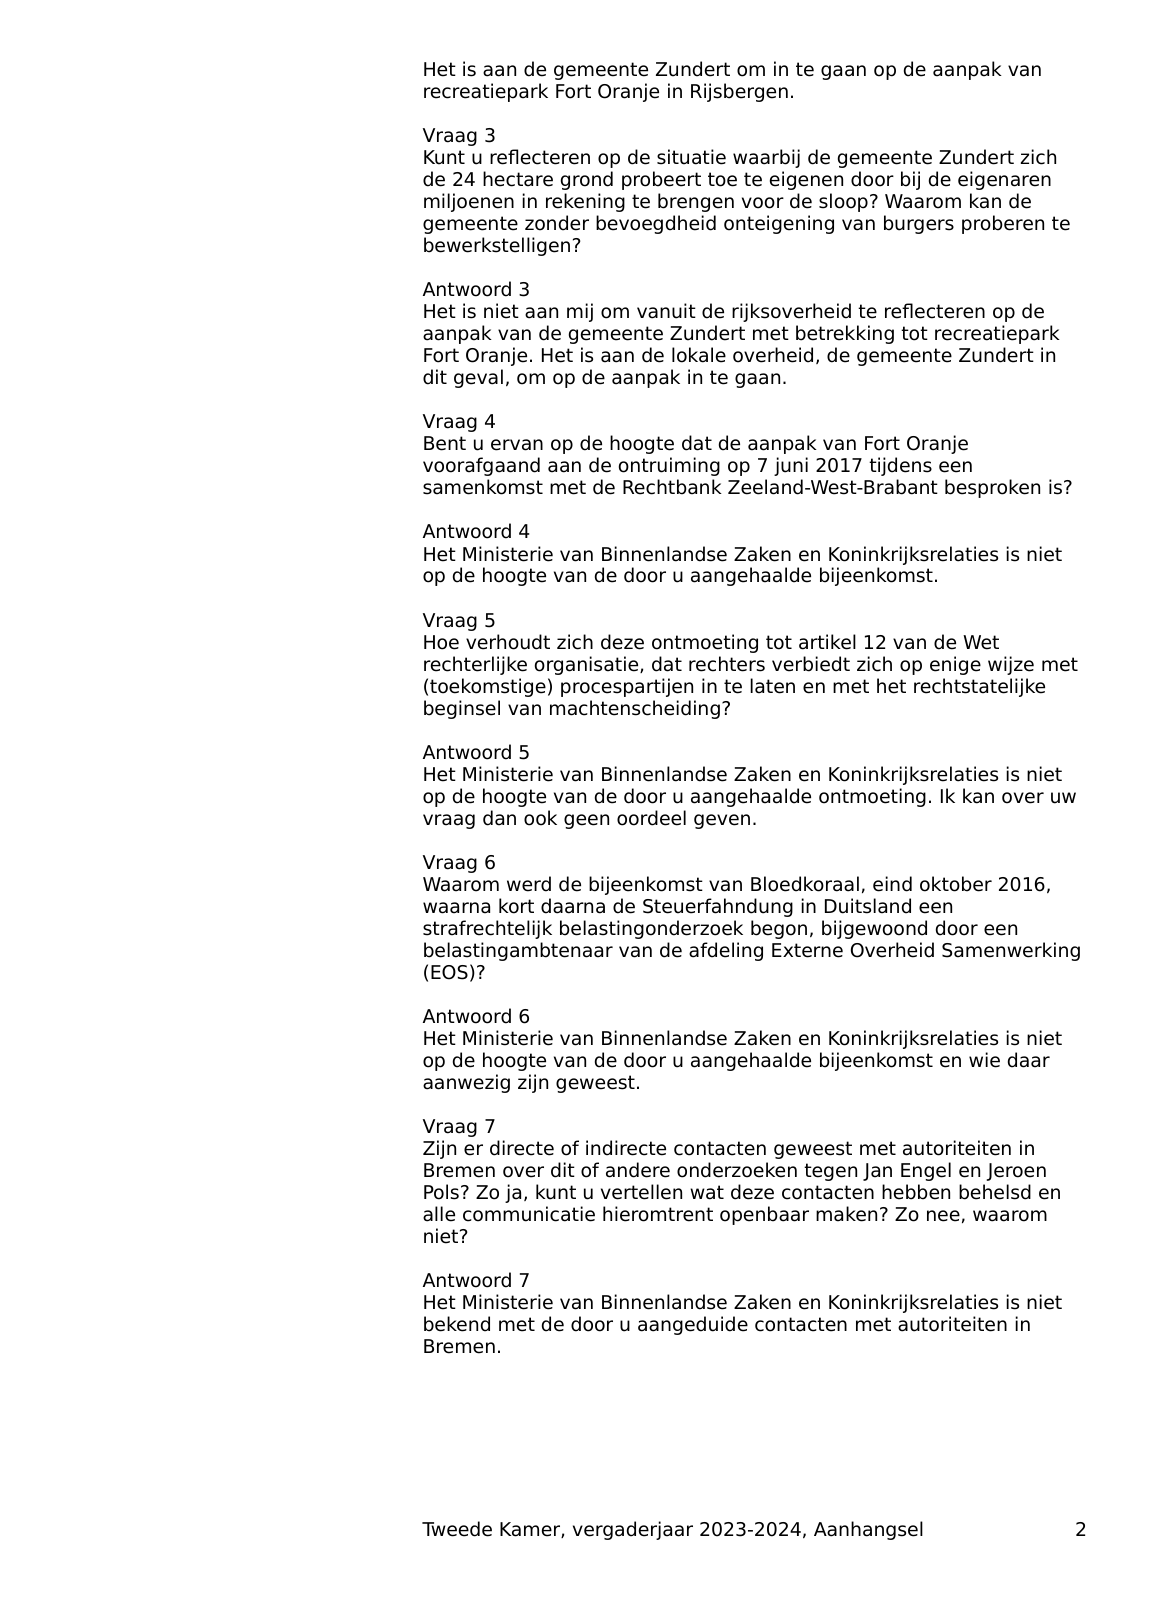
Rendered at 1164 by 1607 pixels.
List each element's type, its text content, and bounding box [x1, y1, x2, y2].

text Het is niet aan mij om vanuit de rijksoverheid te reflecteren op de aanpak van de gemeente Zundert met betrekking tot recreatiepark Fort Oranje. Het is aan de lokale overheid, de gemeente Zundert in dit geval, om op de aanpak in te gaan. [422, 301, 1087, 389]
text Hoe verhoudt zich deze ontmoeting tot artikel 12 van de Wet rechterlijke organisatie, dat rechters verbiedt zich op enige wijze met (toekomstige) procespartijen in te laten en met het rechtstatelijke beginsel van machtenscheiding? [422, 632, 1087, 719]
text Het Ministerie van Binnenlandse Zaken en Koninkrijksrelaties is niet bekend met de door u aangeduide contacten met autoriteiten in Bremen. [422, 1292, 1087, 1358]
text Zijn er directe of indirecte contacten geweest met autoriteiten in Bremen over dit of andere onderzoeken tegen Jan Engel en Jeroen Pols? Zo ja, kunt u vertellen wat deze contacten hebben behelsd en alle communicatie hieromtrent openbaar maken? Zo nee, waarom niet? [422, 1138, 1087, 1248]
text Vraag 6 [422, 852, 1087, 874]
text Kunt u reflecteren op de situatie waarbij de gemeente Zundert zich de 24 hectare grond probeert toe te eigenen door bij de eigenaren miljoenen in rekening te brengen voor de sloop? Waarom kan de gemeente zonder bevoegdheid onteigening van burgers proberen te bewerkstelligen? [422, 147, 1087, 257]
text Vraag 5 [422, 609, 1087, 632]
text Antwoord 4 [422, 521, 1087, 543]
text Waarom werd de bijeenkomst van Bloedkoraal, eind oktober 2016, waarna kort daarna de Steuerfahndung in Duitsland een strafrechtelijk belastingonderzoek begon, bijgewoond door een belastingambtenaar van de afdeling Externe Overheid Samenwerking (EOS)? [422, 874, 1087, 984]
text Antwoord 5 [422, 742, 1087, 764]
text Antwoord 7 [422, 1270, 1087, 1292]
text Vraag 3 [422, 125, 1087, 147]
text Vraag 7 [422, 1116, 1087, 1138]
text Bent u ervan op de hoogte dat de aanpak van Fort Oranje voorafgaand aan de ontruiming op 7 juni 2017 tijdens een samenkomst met de Rechtbank Zeeland-West-Brabant besproken is? [422, 433, 1087, 499]
text Het Ministerie van Binnenlandse Zaken en Koninkrijksrelaties is niet op de hoogte van de door u aangehaalde bijeenkomst. [422, 543, 1087, 587]
text Antwoord 6 [422, 1006, 1087, 1028]
text Het Ministerie van Binnenlandse Zaken en Koninkrijksrelaties is niet op de hoogte van de door u aangehaalde bijeenkomst en wie daar aanwezig zijn geweest. [422, 1028, 1087, 1094]
text Het is aan de gemeente Zundert om in te gaan op de aanpak van recreatiepark Fort Oranje in Rijsbergen. [422, 59, 1087, 103]
text Vraag 4 [422, 411, 1087, 433]
text Het Ministerie van Binnenlandse Zaken en Koninkrijksrelaties is niet op de hoogte van de door u aangehaalde ontmoeting. Ik kan over uw vraag dan ook geen oordeel geven. [422, 764, 1087, 829]
text Antwoord 3 [422, 279, 1087, 301]
